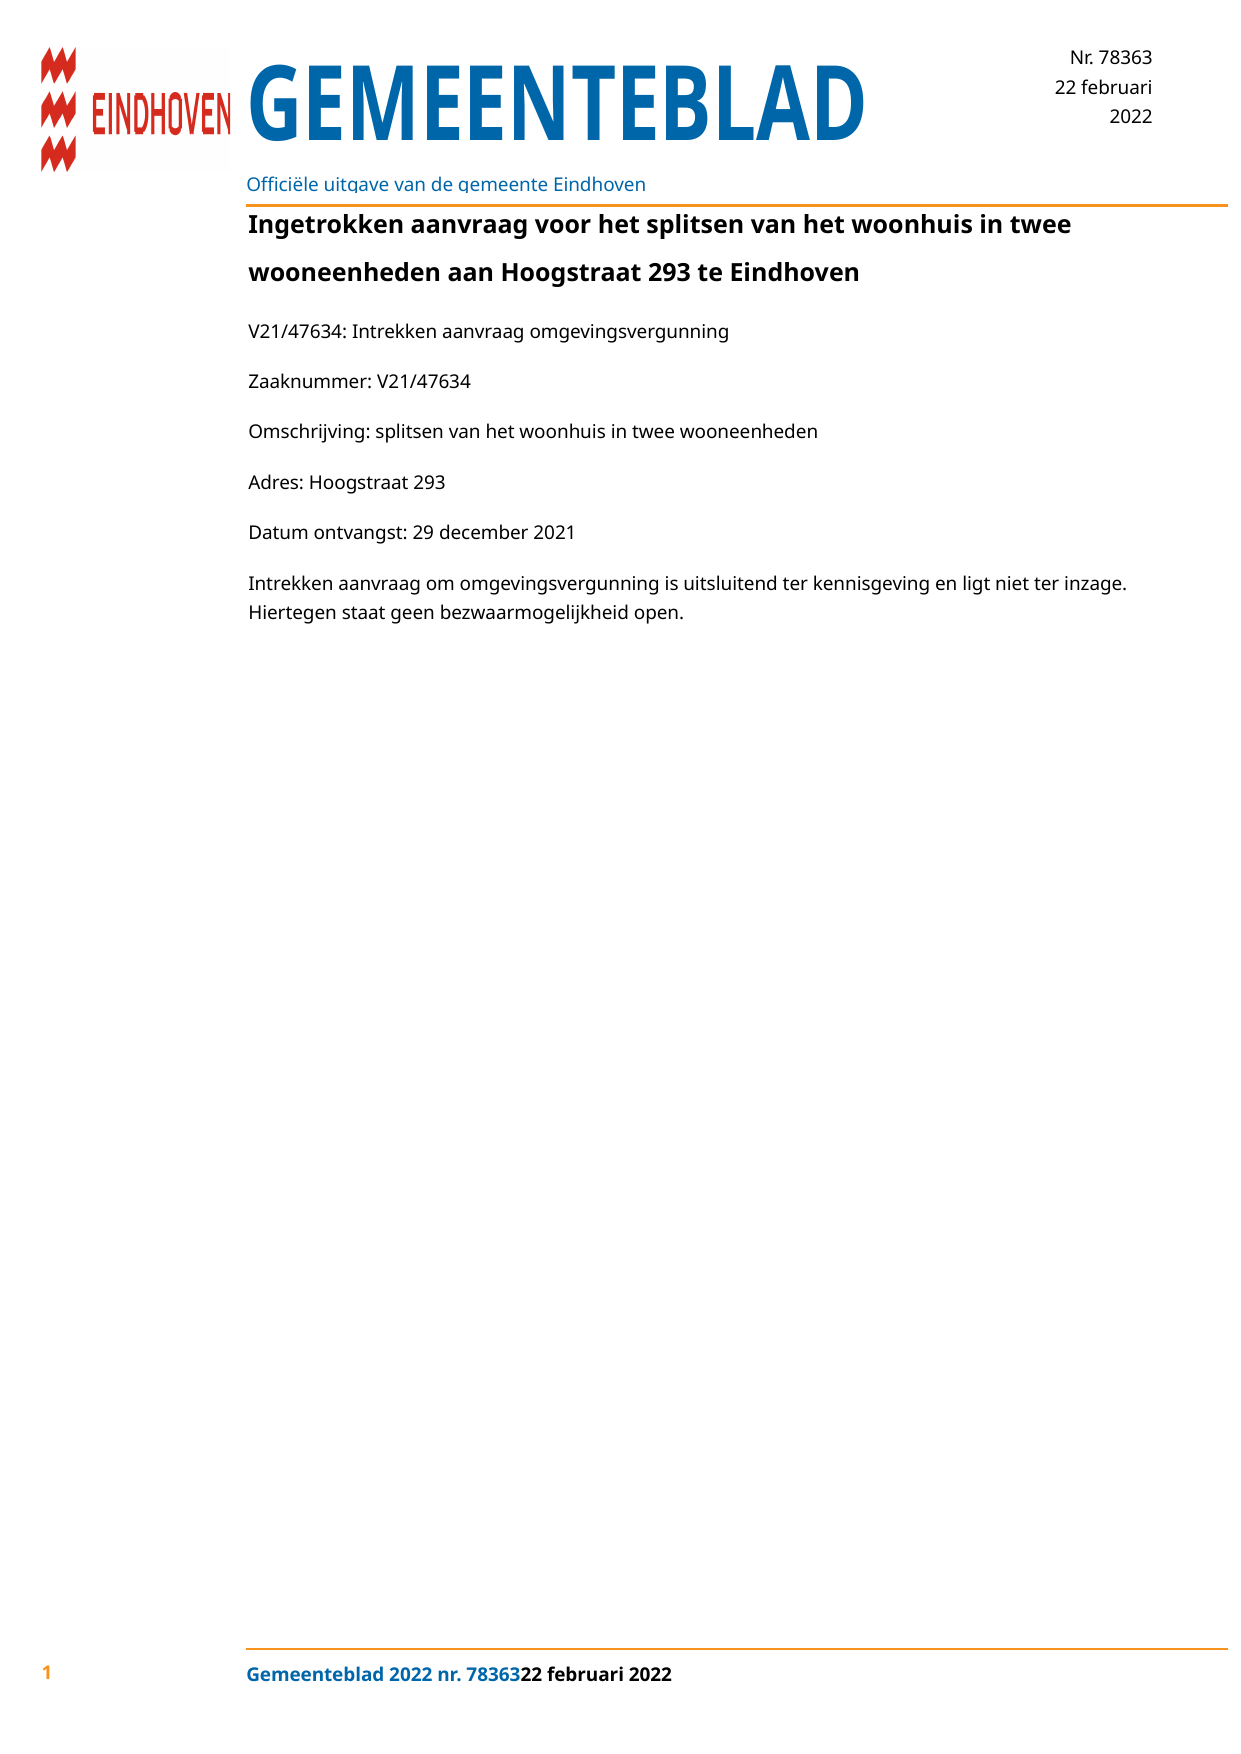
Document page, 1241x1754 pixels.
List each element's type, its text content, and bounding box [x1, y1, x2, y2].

text Zaaknummer: V21/47634 [248, 368, 1152, 394]
text V21/47634: Intrekken aanvraag omgevingsvergunning [248, 318, 1152, 344]
text Ingetrokken aanvraag voor het splitsen van het woonhuis in twee wooneenheden aan Hoogstraat 293 te Eindhoven [248, 207, 1152, 288]
text Omschrijving: splitsen van het woonhuis in twee wooneenheden [248, 419, 1152, 444]
text Intrekken aanvraag om omgevingsvergunning is uitsluitend ter kennisgeving en ligt niet ter inzage. Hiertegen staat geen bezwaarmogelijkheid open. [248, 570, 1152, 625]
picture [41, 47, 231, 172]
text Adres: Hoogstraat 293 [248, 469, 1152, 495]
text Datum ontvangst: 29 december 2021 [248, 519, 1152, 545]
